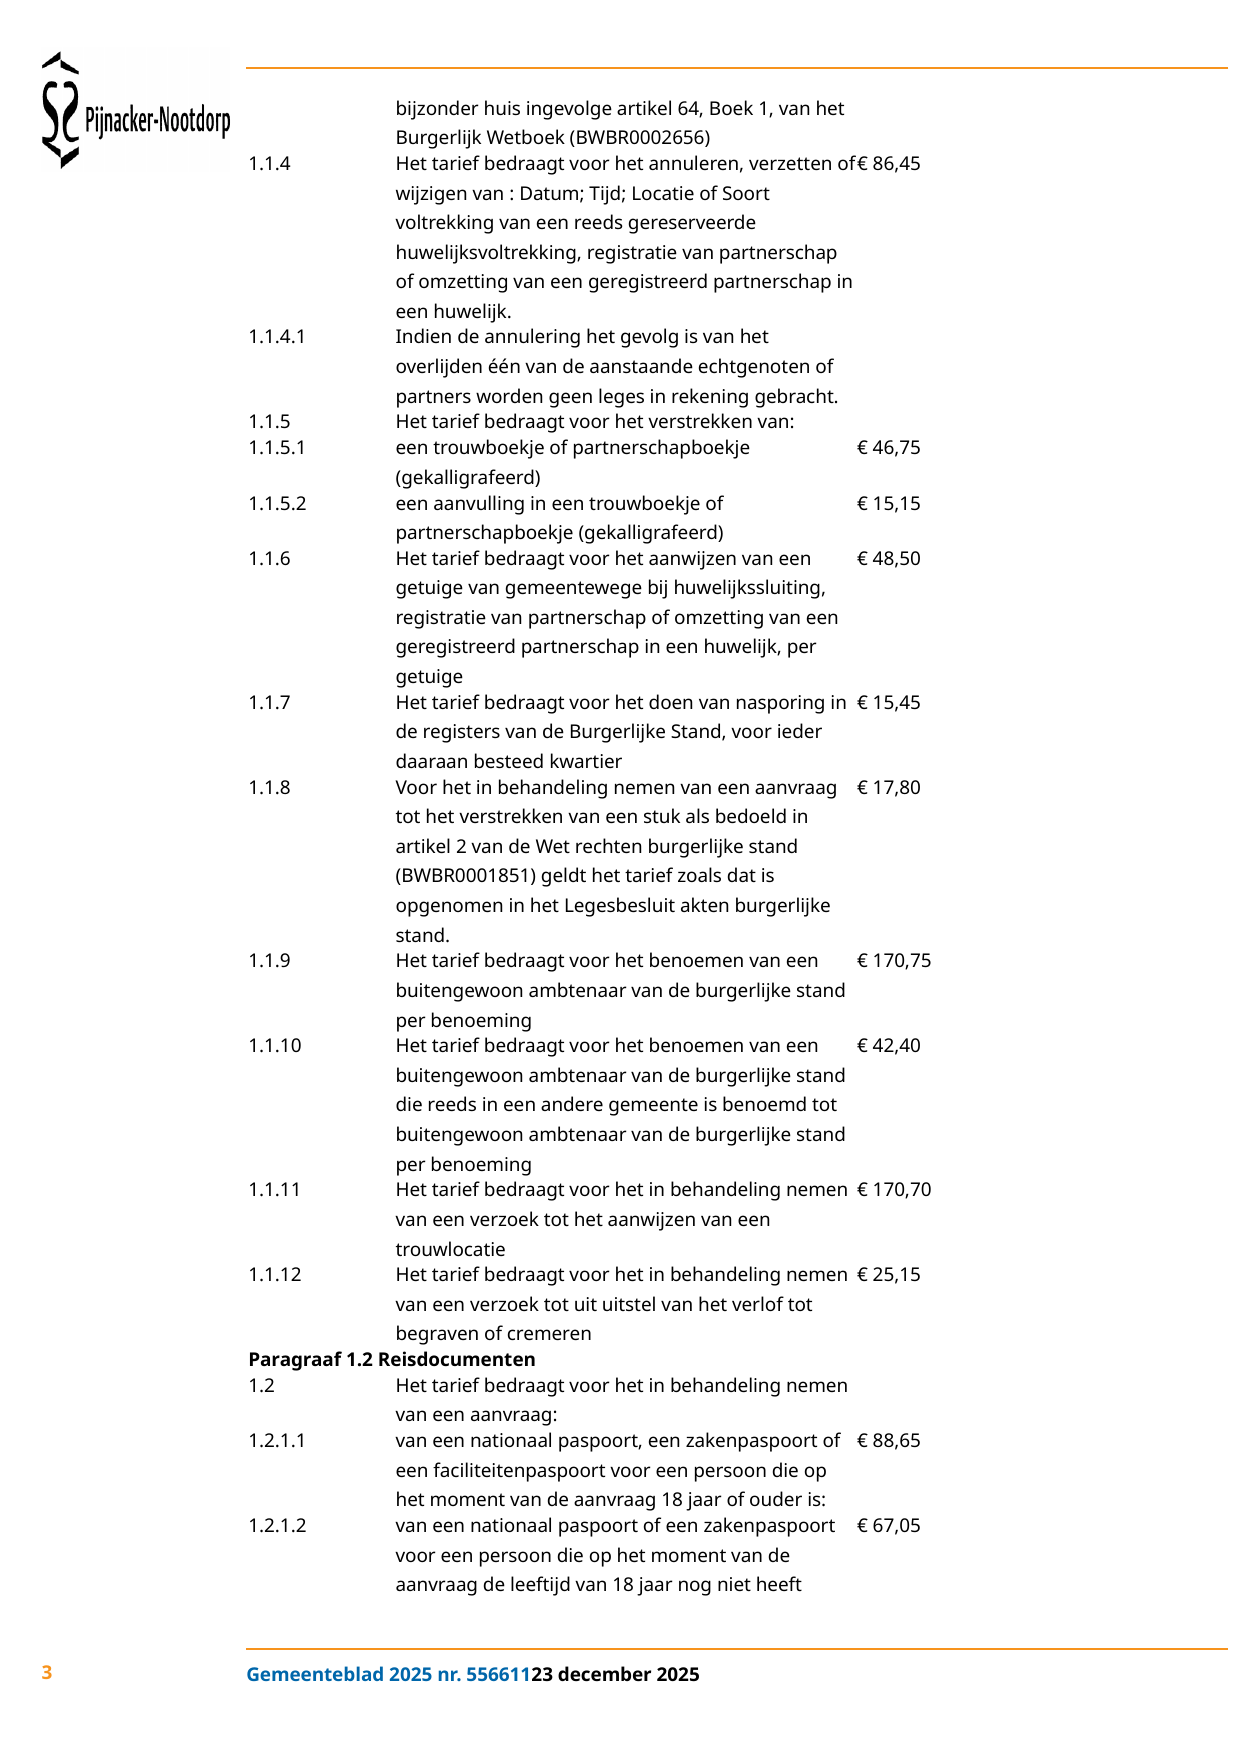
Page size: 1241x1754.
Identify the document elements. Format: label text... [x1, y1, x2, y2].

table_cell [1004, 409, 1152, 434]
table_cell 1.1.5.2 [248, 490, 395, 545]
table_cell [857, 1346, 1004, 1372]
table_cell [1004, 774, 1152, 948]
table_cell [1004, 95, 1152, 150]
table_cell Het tarief bedraagt voor het doen van nasporing in de registers van de Burgerlijke Stand, voor ieder daaraan besteed kwartier [395, 689, 857, 774]
table_cell [1004, 1372, 1152, 1427]
table_cell 1.1.5 [248, 409, 395, 434]
table_cell [1004, 1261, 1152, 1346]
table_cell [1004, 150, 1152, 324]
table_cell € 15,45 [857, 689, 1004, 774]
table_cell 1.1.5.1 [248, 434, 395, 490]
table_cell [1004, 545, 1152, 689]
table_cell € 46,75 [857, 434, 1004, 490]
table_cell [1004, 1177, 1152, 1261]
table_cell € 15,15 [857, 490, 1004, 545]
table_cell 1.1.4.1 [248, 324, 395, 409]
table_cell € 170,75 [857, 948, 1004, 1032]
table_cell 1.1.12 [248, 1261, 395, 1346]
table_cell [857, 324, 1004, 409]
table_cell Voor het in behandeling nemen van een aanvraag tot het verstrekken van een stuk als bedoeld in artikel 2 van de Wet rechten burgerlijke stand (BWBR0001851) geldt het tarief zoals dat is opgenomen in het Legesbesluit akten burgerlijke stand. [395, 774, 857, 948]
table_cell [1004, 1033, 1152, 1177]
table_cell 1.1.4 [248, 150, 395, 324]
table_cell € 86,45 [857, 150, 1004, 324]
table_cell [1004, 948, 1152, 1032]
table_cell [1004, 324, 1152, 409]
table_cell Het tarief bedraagt voor het annuleren, verzetten of wijzigen van : Datum; Tijd; Locatie of Soort voltrekking van een reeds gereserveerde huwelijksvoltrekking, registratie van partnerschap of omzetting van een geregistreerd partnerschap in een huwelijk. [395, 150, 857, 324]
table_cell [857, 409, 1004, 434]
table_cell Het tarief bedraagt voor het in behandeling nemen van een verzoek tot het aanwijzen van een trouwlocatie [395, 1177, 857, 1261]
table_cell Het tarief bedraagt voor het aanwijzen van een getuige van gemeentewege bij huwelijkssluiting, registratie van partnerschap of omzetting van een geregistreerd partnerschap in een huwelijk, per getuige [395, 545, 857, 689]
table_cell 1.1.7 [248, 689, 395, 774]
table_cell [248, 95, 395, 150]
table_cell Het tarief bedraagt voor het in behandeling nemen van een verzoek tot uit uitstel van het verlof tot begraven of cremeren [395, 1261, 857, 1346]
table_cell € 88,65 [857, 1428, 1004, 1512]
table_cell [1004, 689, 1152, 774]
table_cell een aanvulling in een trouwboekje of partnerschapboekje (gekalligrafeerd) [395, 490, 857, 545]
table_cell [1004, 490, 1152, 545]
picture [41, 47, 231, 172]
table_cell Het tarief bedraagt voor het in behandeling nemen van een aanvraag: [395, 1372, 857, 1427]
table_cell [1004, 1428, 1152, 1512]
table_cell 1.2.1.1 [248, 1428, 395, 1512]
table_cell € 17,80 [857, 774, 1004, 948]
table_cell 1.1.11 [248, 1177, 395, 1261]
table_cell Indien de annulering het gevolg is van het overlijden één van de aanstaande echtgenoten of partners worden geen leges in rekening gebracht. [395, 324, 857, 409]
table_cell Het tarief bedraagt voor het benoemen van een buitengewoon ambtenaar van de burgerlijke stand die reeds in een andere gemeente is benoemd tot buitengewoon ambtenaar van de burgerlijke stand per benoeming [395, 1033, 857, 1177]
table_cell Het tarief bedraagt voor het benoemen van een buitengewoon ambtenaar van de burgerlijke stand per benoeming [395, 948, 857, 1032]
table_cell [1004, 434, 1152, 490]
table_cell 1.2.1.2 [248, 1512, 395, 1597]
table_cell [1004, 1346, 1152, 1372]
table_cell 1.1.10 [248, 1033, 395, 1177]
table_cell [1004, 1512, 1152, 1597]
table_cell € 25,15 [857, 1261, 1004, 1346]
table_cell € 48,50 [857, 545, 1004, 689]
table_cell [857, 95, 1004, 150]
table_cell € 170,70 [857, 1177, 1004, 1261]
table_cell € 67,05 [857, 1512, 1004, 1597]
table_cell 1.1.9 [248, 948, 395, 1032]
table_cell € 42,40 [857, 1033, 1004, 1177]
table_cell van een nationaal paspoort of een zakenpaspoort voor een persoon die op het moment van de aanvraag de leeftijd van 18 jaar nog niet heeft [395, 1512, 857, 1597]
table_cell Het tarief bedraagt voor het verstrekken van: [395, 409, 857, 434]
table_cell van een nationaal paspoort, een zakenpaspoort of een faciliteitenpaspoort voor een persoon die op het moment van de aanvraag 18 jaar of ouder is: [395, 1428, 857, 1512]
table_cell 1.1.6 [248, 545, 395, 689]
table_cell Paragraaf 1.2 Reisdocumenten [248, 1346, 857, 1372]
table_cell een trouwboekje of partnerschapboekje (gekalligrafeerd) [395, 434, 857, 490]
table_cell 1.2 [248, 1372, 395, 1427]
table_cell bijzonder huis ingevolge artikel 64, Boek 1, van het Burgerlijk Wetboek (BWBR0002656) [395, 95, 857, 150]
table_cell 1.1.8 [248, 774, 395, 948]
table_cell [857, 1372, 1004, 1427]
